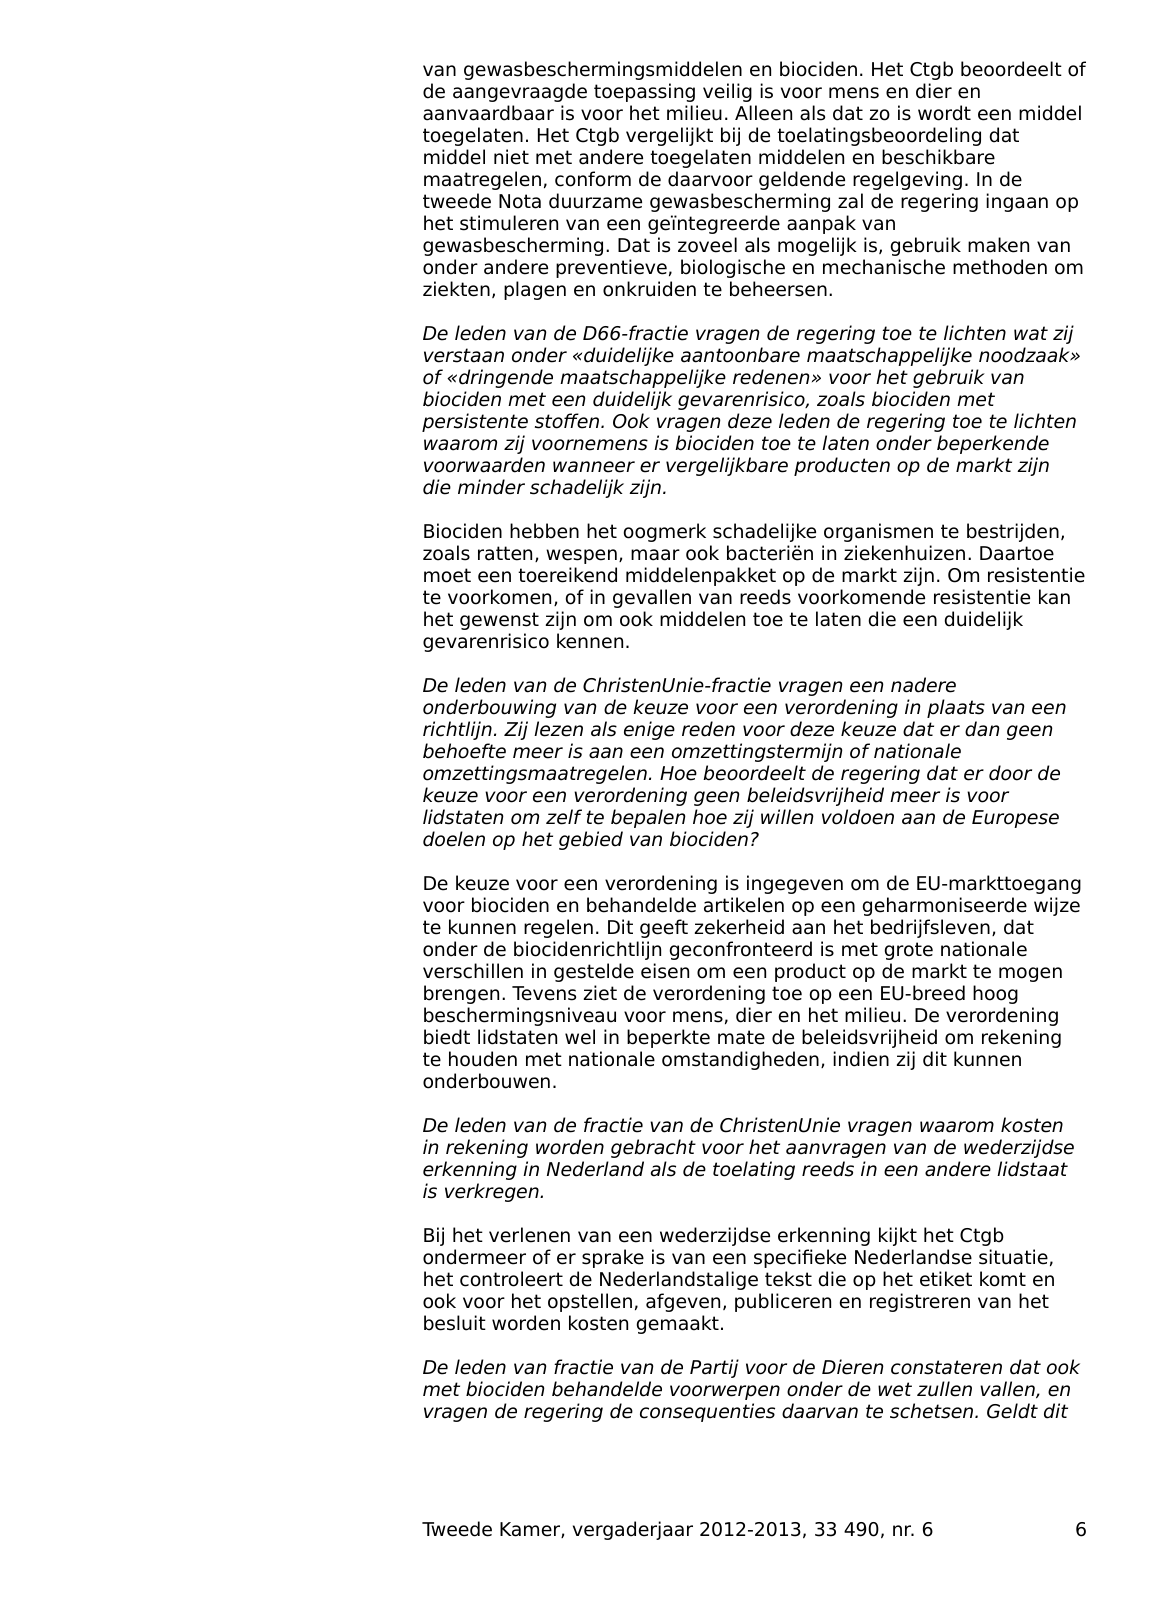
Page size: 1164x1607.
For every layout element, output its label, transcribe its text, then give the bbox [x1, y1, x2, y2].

text De leden van de D66-fractie vragen de regering toe te lichten wat zij verstaan onder «duidelijke aantoonbare maatschappelijke noodzaak» of «dringende maatschappelijke redenen» voor het gebruik van biociden met een duidelijk gevarenrisico, zoals biociden met persistente stoffen. Ook vragen deze leden de regering toe te lichten waarom zij voornemens is biociden toe te laten onder beperkende voorwaarden wanneer er vergelijkbare producten op de markt zijn die minder schadelijk zijn. [422, 323, 1087, 499]
text De leden van de fractie van de ChristenUnie vragen waarom kosten in rekening worden gebracht voor het aanvragen van de wederzijdse erkenning in Nederland als de toelating reeds in een andere lidstaat is verkregen. [422, 1115, 1087, 1203]
text De keuze voor een verordening is ingegeven om de EU-markttoegang voor biociden en behandelde artikelen op een geharmoniseerde wijze te kunnen regelen. Dit geeft zekerheid aan het bedrijfsleven, dat onder de biocidenrichtlijn geconfronteerd is met grote nationale verschillen in gestelde eisen om een product op de markt te mogen brengen. Tevens ziet de verordening toe op een EU-breed hoog beschermingsniveau voor mens, dier en het milieu. De verordening biedt lidstaten wel in beperkte mate de beleidsvrijheid om rekening te houden met nationale omstandigheden, indien zij dit kunnen onderbouwen. [422, 873, 1087, 1093]
text De leden van fractie van de Partij voor de Dieren constateren dat ook met biociden behandelde voorwerpen onder de wet zullen vallen, en vragen de regering de consequenties daarvan te schetsen. Geldt dit [422, 1357, 1087, 1423]
text De leden van de ChristenUnie-fractie vragen een nadere onderbouwing van de keuze voor een verordening in plaats van een richtlijn. Zij lezen als enige reden voor deze keuze dat er dan geen behoefte meer is aan een omzettingstermijn of nationale omzettingsmaatregelen. Hoe beoordeelt de regering dat er door de keuze voor een verordening geen beleidsvrijheid meer is voor lidstaten om zelf te bepalen hoe zij willen voldoen aan de Europese doelen op het gebied van biociden? [422, 675, 1087, 851]
text Bij het verlenen van een wederzijdse erkenning kijkt het Ctgb ondermeer of er sprake is van een specifieke Nederlandse situatie, het controleert de Nederlandstalige tekst die op het etiket komt en ook voor het opstellen, afgeven, publiceren en registreren van het besluit worden kosten gemaakt. [422, 1225, 1087, 1335]
text Biociden hebben het oogmerk schadelijke organismen te bestrijden, zoals ratten, wespen, maar ook bacteriën in ziekenhuizen. Daartoe moet een toereikend middelenpakket op de markt zijn. Om resistentie te voorkomen, of in gevallen van reeds voorkomende resistentie kan het gewenst zijn om ook middelen toe te laten die een duidelijk gevarenrisico kennen. [422, 521, 1087, 653]
text van gewasbeschermingsmiddelen en biociden. Het Ctgb beoordeelt of de aangevraagde toepassing veilig is voor mens en dier en aanvaardbaar is voor het milieu. Alleen als dat zo is wordt een middel toegelaten. Het Ctgb vergelijkt bij de toelatingsbeoordeling dat middel niet met andere toegelaten middelen en beschikbare maatregelen, conform de daarvoor geldende regelgeving. In de tweede Nota duurzame gewasbescherming zal de regering ingaan op het stimuleren van een geïntegreerde aanpak van gewasbescherming. Dat is zoveel als mogelijk is, gebruik maken van onder andere preventieve, biologische en mechanische methoden om ziekten, plagen en onkruiden te beheersen. [422, 59, 1087, 301]
